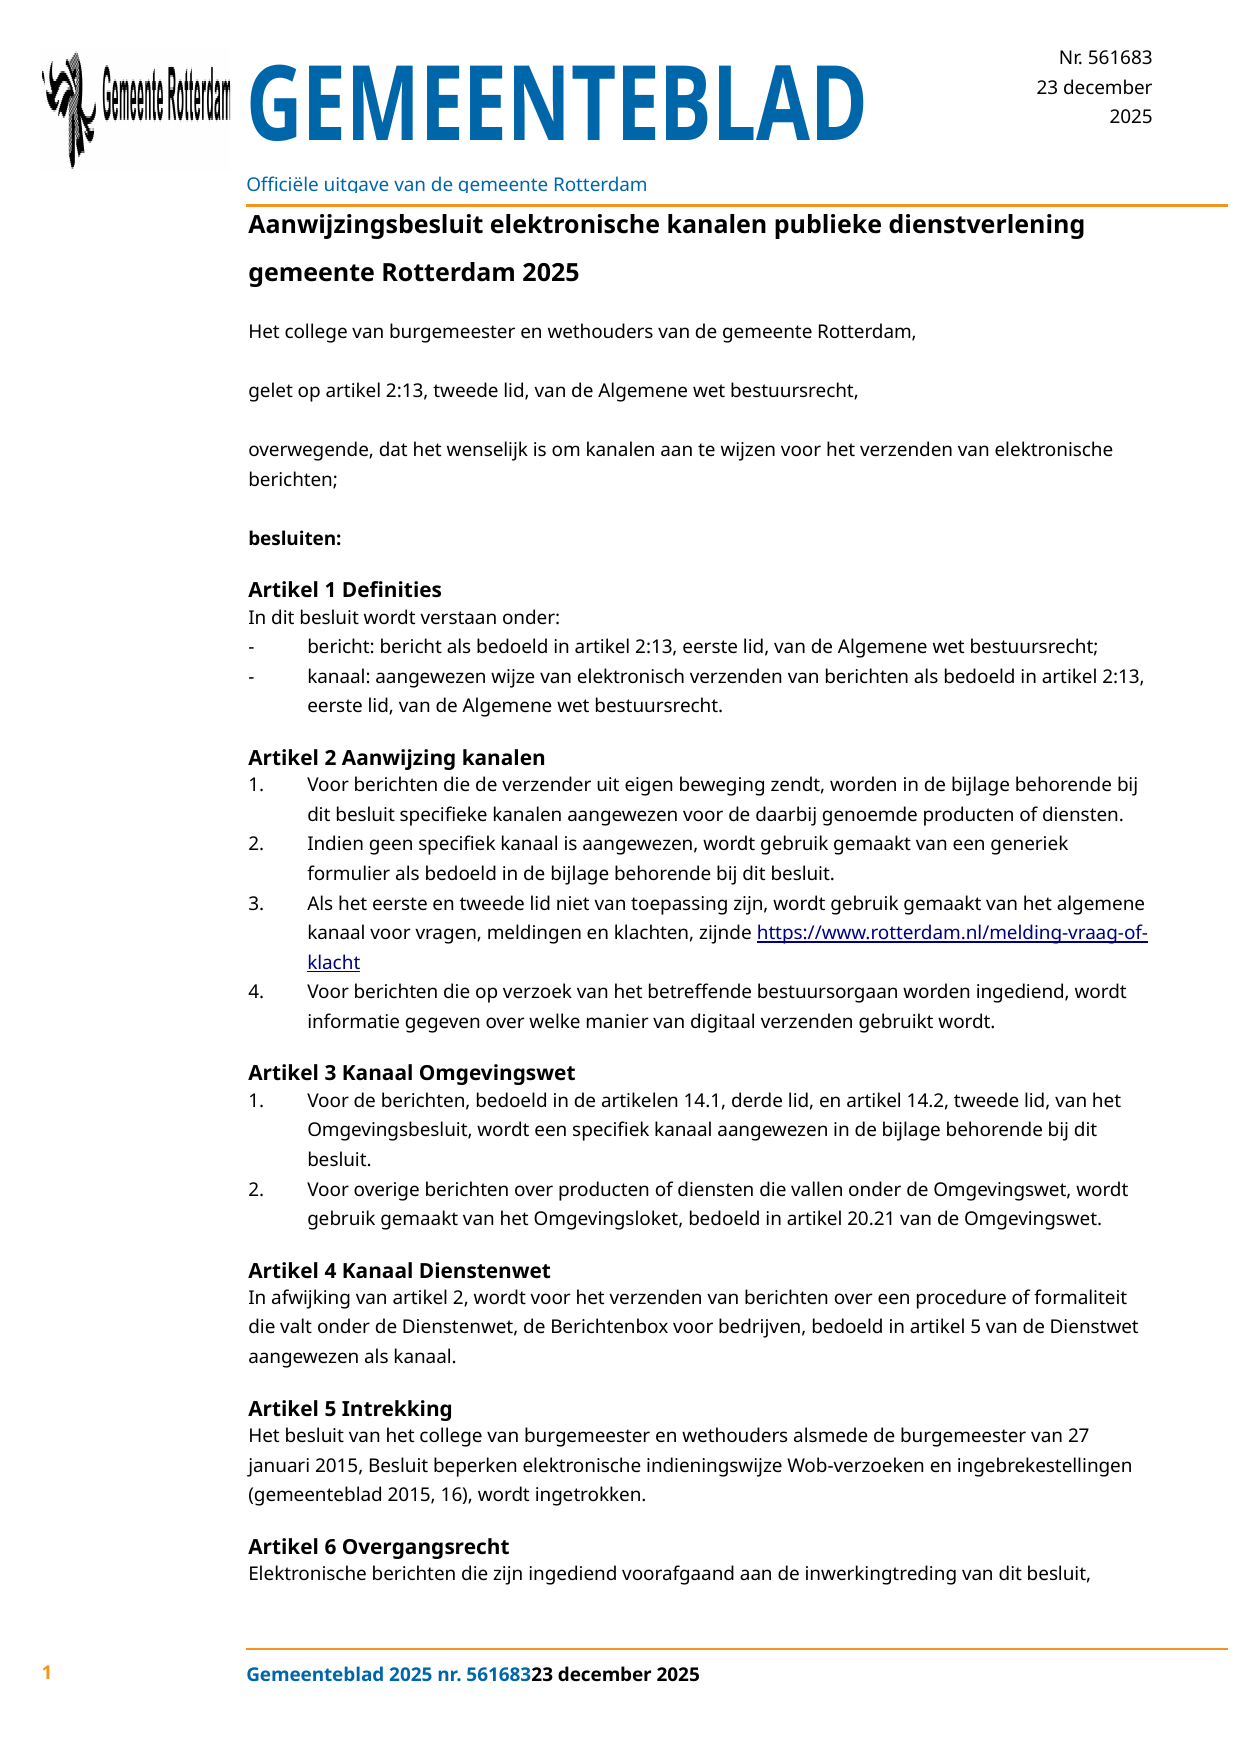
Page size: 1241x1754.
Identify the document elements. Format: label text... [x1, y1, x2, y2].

list Voor berichten die op verzoek van het betreffende bestuursorgaan worden ingediend, wordt informatie gegeven over welke manier van digitaal verzenden gebruikt wordt. [248, 978, 1152, 1034]
list Als het eerste en tweede lid niet van toepassing zijn, wordt gebruik gemaakt van het algemene kanaal voor vragen, meldingen en klachten, zijnde https://www.rotterdam.nl/melding-vraag-of-klacht [248, 890, 1152, 975]
text Aanwijzingsbesluit elektronische kanalen publieke dienstverlening gemeente Rotterdam 2025 [248, 207, 1152, 288]
picture [41, 47, 231, 172]
text In afwijking van artikel 2, wordt voor het verzenden van berichten over een procedure of formaliteit die valt onder de Dienstenwet, de Berichtenbox voor bedrijven, bedoeld in artikel 5 van de Dienstwet aangewezen als kanaal. [248, 1284, 1152, 1369]
list Voor de berichten, bedoeld in de artikelen 14.1, derde lid, en artikel 14.2, tweede lid, van het Omgevingsbesluit, wordt een specifiek kanaal aangewezen in de bijlage behorende bij dit besluit. [248, 1087, 1152, 1172]
list bericht: bericht als bedoeld in artikel 2:13, eerste lid, van de Algemene wet bestuursrecht; [248, 633, 1152, 659]
list Voor berichten die de verzender uit eigen beweging zendt, worden in de bijlage behorende bij dit besluit specifieke kanalen aangewezen voor de daarbij genoemde producten of diensten. [248, 771, 1152, 827]
list kanaal: aangewezen wijze van elektronisch verzenden van berichten als bedoeld in artikel 2:13, eerste lid, van de Algemene wet bestuursrecht. [248, 663, 1152, 718]
text Elektronische berichten die zijn ingediend voorafgaand aan de inwerkingtreding van dit besluit, [248, 1560, 1152, 1586]
list Indien geen specifiek kanaal is aangewezen, wordt gebruik gemaakt van een generiek formulier als bedoeld in de bijlage behorende bij dit besluit. [248, 831, 1152, 886]
text In dit besluit wordt verstaan onder: [248, 604, 1152, 629]
text Het besluit van het college van burgemeester en wethouders alsmede de burgemeester van 27 januari 2015, Besluit beperken elektronische indieningswijze Wob-verzoeken en ingebrekestellingen (gemeenteblad 2015, 16), wordt ingetrokken. [248, 1422, 1152, 1507]
text Artikel 2 Aanwijzing kanalen [248, 743, 1152, 771]
text Artikel 4 Kanaal Dienstenwet [248, 1256, 1152, 1284]
text Het college van burgemeester en wethouders van de gemeente Rotterdam, [248, 318, 1152, 344]
list Voor overige berichten over producten of diensten die vallen onder de Omgevingswet, wordt gebruik gemaakt van het Omgevingsloket, bedoeld in artikel 20.21 van de Omgevingswet. [248, 1176, 1152, 1231]
text Artikel 1 Definities [248, 575, 1152, 604]
text Artikel 3 Kanaal Omgevingswet [248, 1058, 1152, 1087]
text Artikel 6 Overgangsrecht [248, 1532, 1152, 1560]
text gelet op artikel 2:13, tweede lid, van de Algemene wet bestuursrecht, [248, 377, 1152, 403]
text Artikel 5 Intrekking [248, 1394, 1152, 1422]
text overwegende, dat het wenselijk is om kanalen aan te wijzen voor het verzenden van elektronische berichten; [248, 436, 1152, 492]
text besluiten: [248, 525, 1152, 551]
